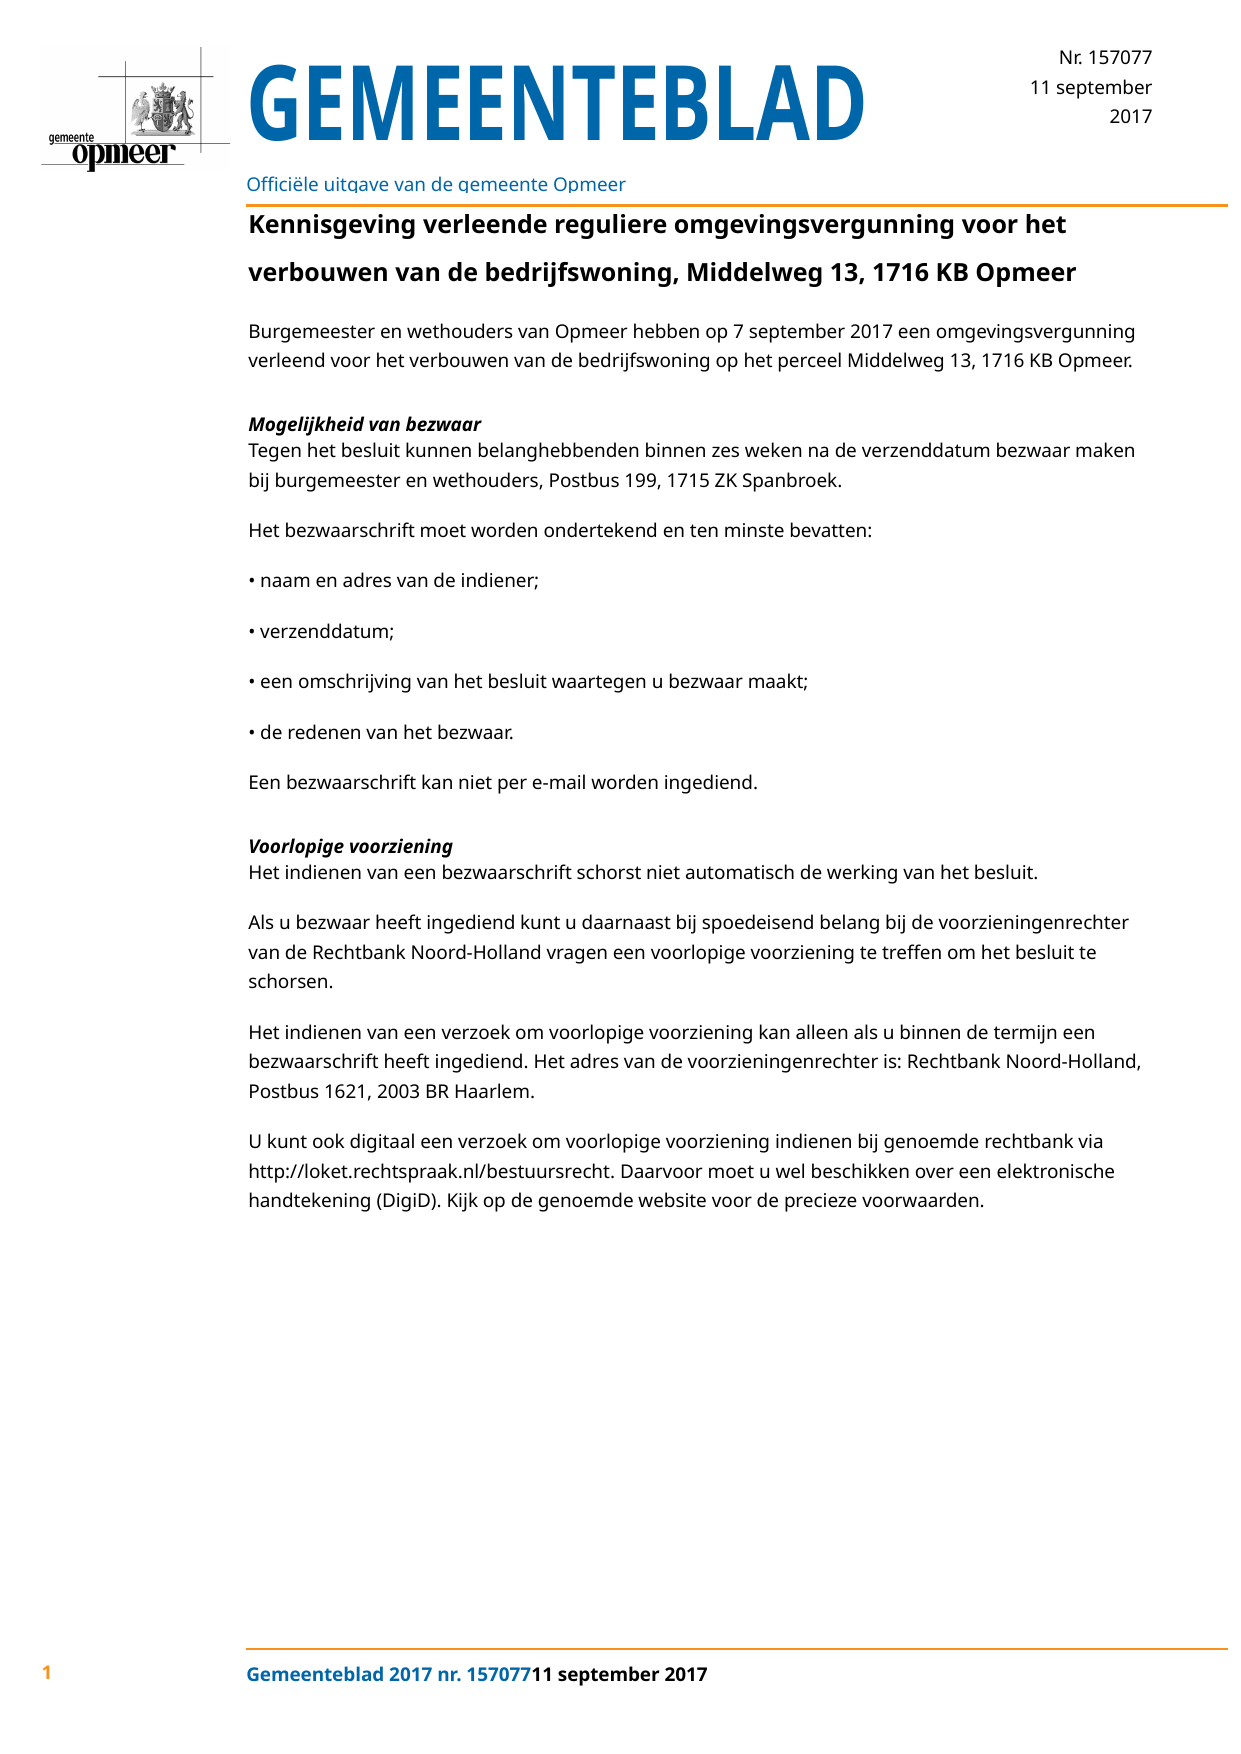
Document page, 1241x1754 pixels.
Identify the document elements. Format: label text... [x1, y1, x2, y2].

text • naam en adres van de indiener; [248, 568, 1152, 593]
text Het bezwaarschrift moet worden ondertekend en ten minste bevatten: [248, 517, 1152, 543]
text • verzenddatum; [248, 618, 1152, 644]
text • een omschrijving van het besluit waartegen u bezwaar maakt; [248, 668, 1152, 694]
text Tegen het besluit kunnen belanghebbenden binnen zes weken na de verzenddatum bezwaar maken bij burgemeester en wethouders, Postbus 199, 1715 ZK Spanbroek. [248, 437, 1152, 492]
text Kennisgeving verleende reguliere omgevingsvergunning voor het verbouwen van de bedrijfswoning, Middelweg 13, 1716 KB Opmeer [248, 207, 1152, 288]
text Als u bezwaar heeft ingediend kunt u daarnaast bij spoedeisend belang bij de voorzieningenrechter van de Rechtbank Noord-Holland vragen een voorlopige voorziening te treffen om het besluit te schorsen. [248, 909, 1152, 994]
text Burgemeester en wethouders van Opmeer hebben op 7 september 2017 een omgevingsvergunning verleend voor het verbouwen van de bedrijfswoning op het perceel Middelweg 13, 1716 KB Opmeer. [248, 318, 1152, 373]
text Een bezwaarschrift kan niet per e-mail worden ingediend. [248, 769, 1152, 795]
text • de redenen van het bezwaar. [248, 719, 1152, 744]
text Mogelijkheid van bezwaar [248, 411, 1152, 437]
text Het indienen van een bezwaarschrift schorst niet automatisch de werking van het besluit. [248, 859, 1152, 885]
text Voorlopige voorziening [248, 833, 1152, 859]
text Het indienen van een verzoek om voorlopige voorziening kan alleen als u binnen de termijn een bezwaarschrift heeft ingediend. Het adres van de voorzieningenrechter is: Rechtbank Noord-Holland, Postbus 1621, 2003 BR Haarlem. [248, 1019, 1152, 1104]
text U kunt ook digitaal een verzoek om voorlopige voorziening indienen bij genoemde rechtbank via http://loket.rechtspraak.nl/bestuursrecht. Daarvoor moet u wel beschikken over een elektronische handtekening (DigiD). Kijk op de genoemde website voor de precieze voorwaarden. [248, 1128, 1152, 1213]
picture [41, 47, 231, 172]
